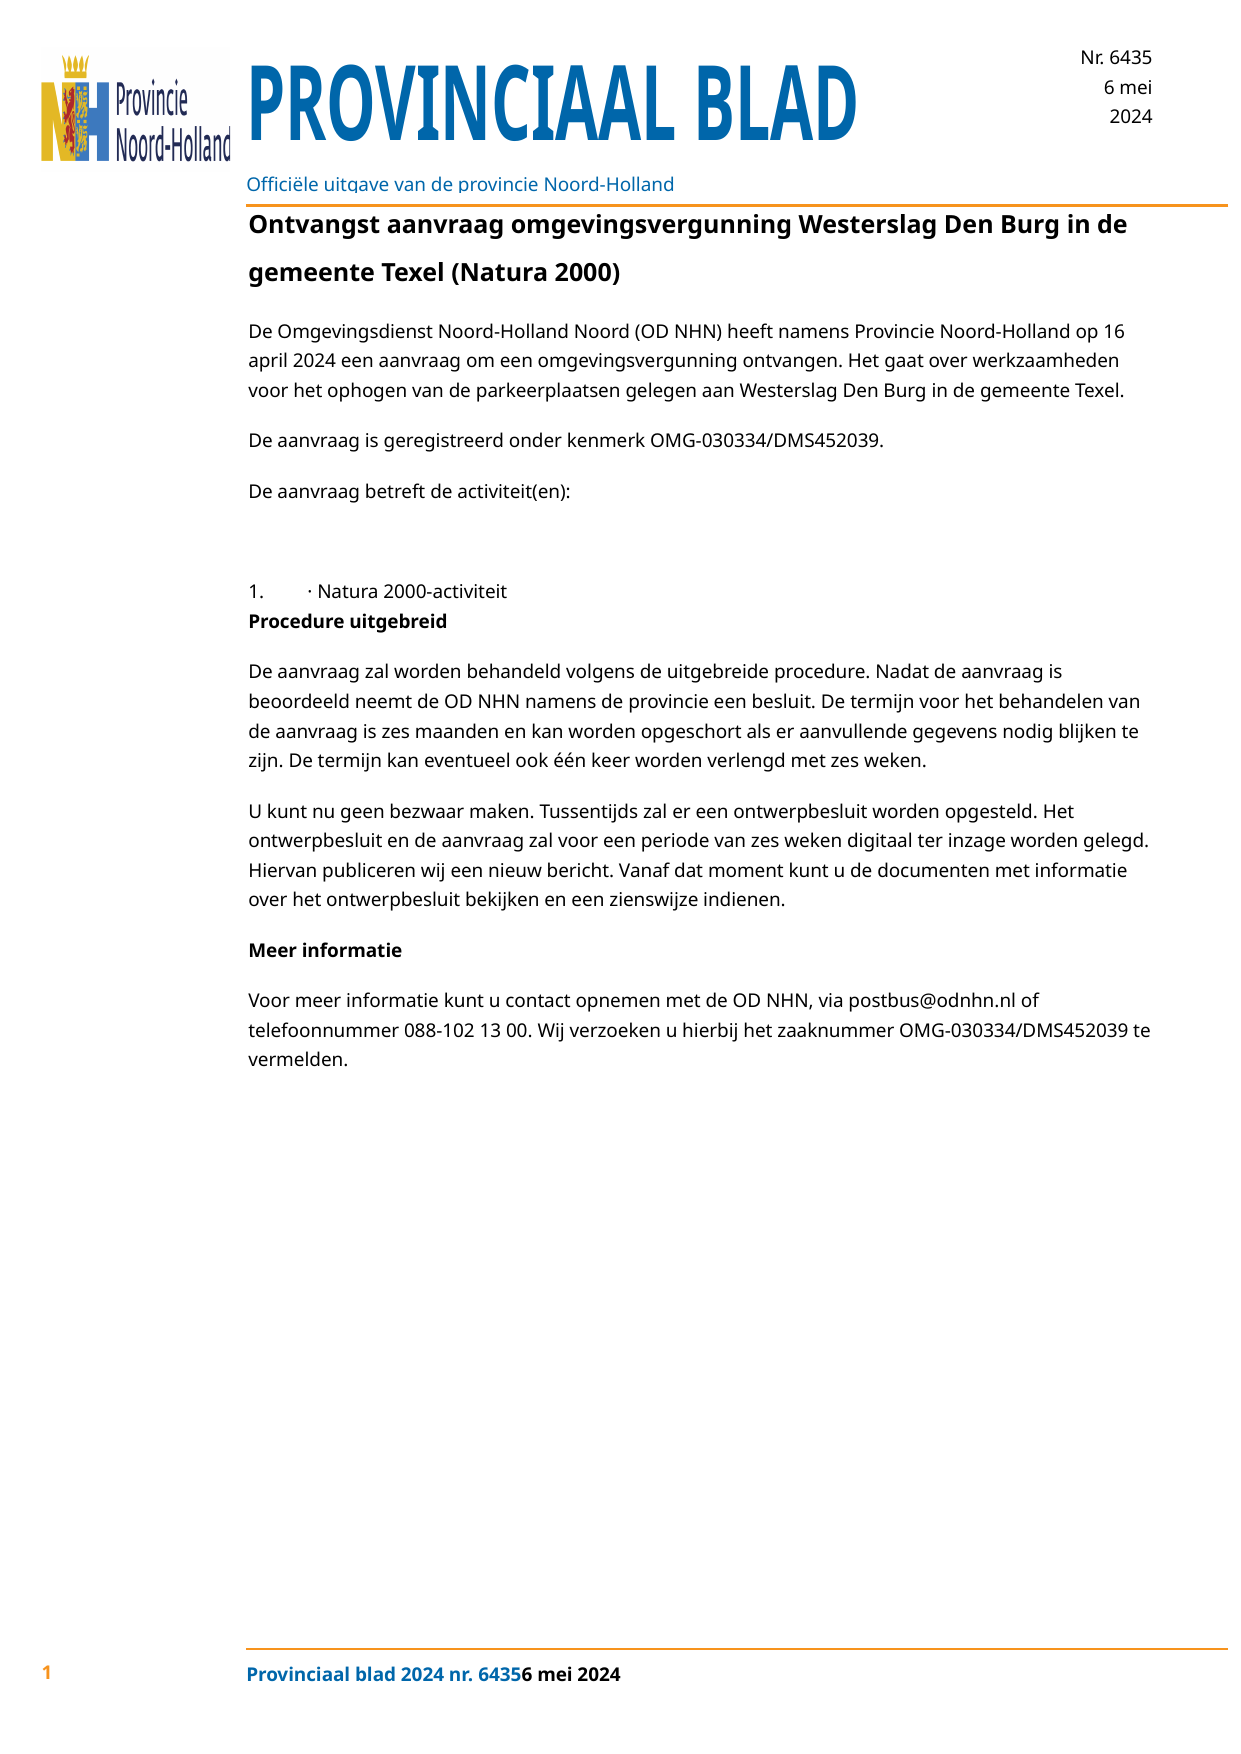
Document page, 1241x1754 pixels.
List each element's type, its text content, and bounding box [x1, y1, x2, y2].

text Meer informatie [248, 937, 1152, 963]
text De aanvraag zal worden behandeld volgens de uitgebreide procedure. Nadat de aanvraag is beoordeeld neemt de OD NHN namens de provincie een besluit. De termijn voor het behandelen van de aanvraag is zes maanden en kan worden opgeschort als er aanvullende gegevens nodig blijken te zijn. De termijn kan eventueel ook één keer worden verlengd met zes weken. [248, 659, 1152, 773]
text Procedure uitgebreid [248, 608, 1152, 634]
text Ontvangst aanvraag omgevingsvergunning Westerslag Den Burg in de gemeente Texel (Natura 2000) [248, 207, 1152, 288]
text Voor meer informatie kunt u contact opnemen met de OD NHN, via postbus@odnhn.nl of telefoonnummer 088-102 13 00. Wij verzoeken u hierbij het zaaknummer OMG-030334/DMS452039 te vermelden. [248, 987, 1152, 1072]
text De aanvraag is geregistreerd onder kenmerk OMG-030334/DMS452039. [248, 427, 1152, 453]
list · Natura 2000-activiteit [248, 579, 1152, 604]
text De Omgevingsdienst Noord-Holland Noord (OD NHN) heeft namens Provincie Noord-Holland op 16 april 2024 een aanvraag om een omgevingsvergunning ontvangen. Het gaat over werkzaamheden voor het ophogen van de parkeerplaatsen gelegen aan Westerslag Den Burg in de gemeente Texel. [248, 318, 1152, 403]
text U kunt nu geen bezwaar maken. Tussentijds zal er een ontwerpbesluit worden opgesteld. Het ontwerpbesluit en de aanvraag zal voor een periode van zes weken digitaal ter inzage worden gelegd. Hiervan publiceren wij een nieuw bericht. Vanaf dat moment kunt u de documenten met informatie over het ontwerpbesluit bekijken en een zienswijze indienen. [248, 798, 1152, 912]
text De aanvraag betreft de activiteit(en): [248, 478, 1152, 504]
picture [41, 47, 231, 172]
